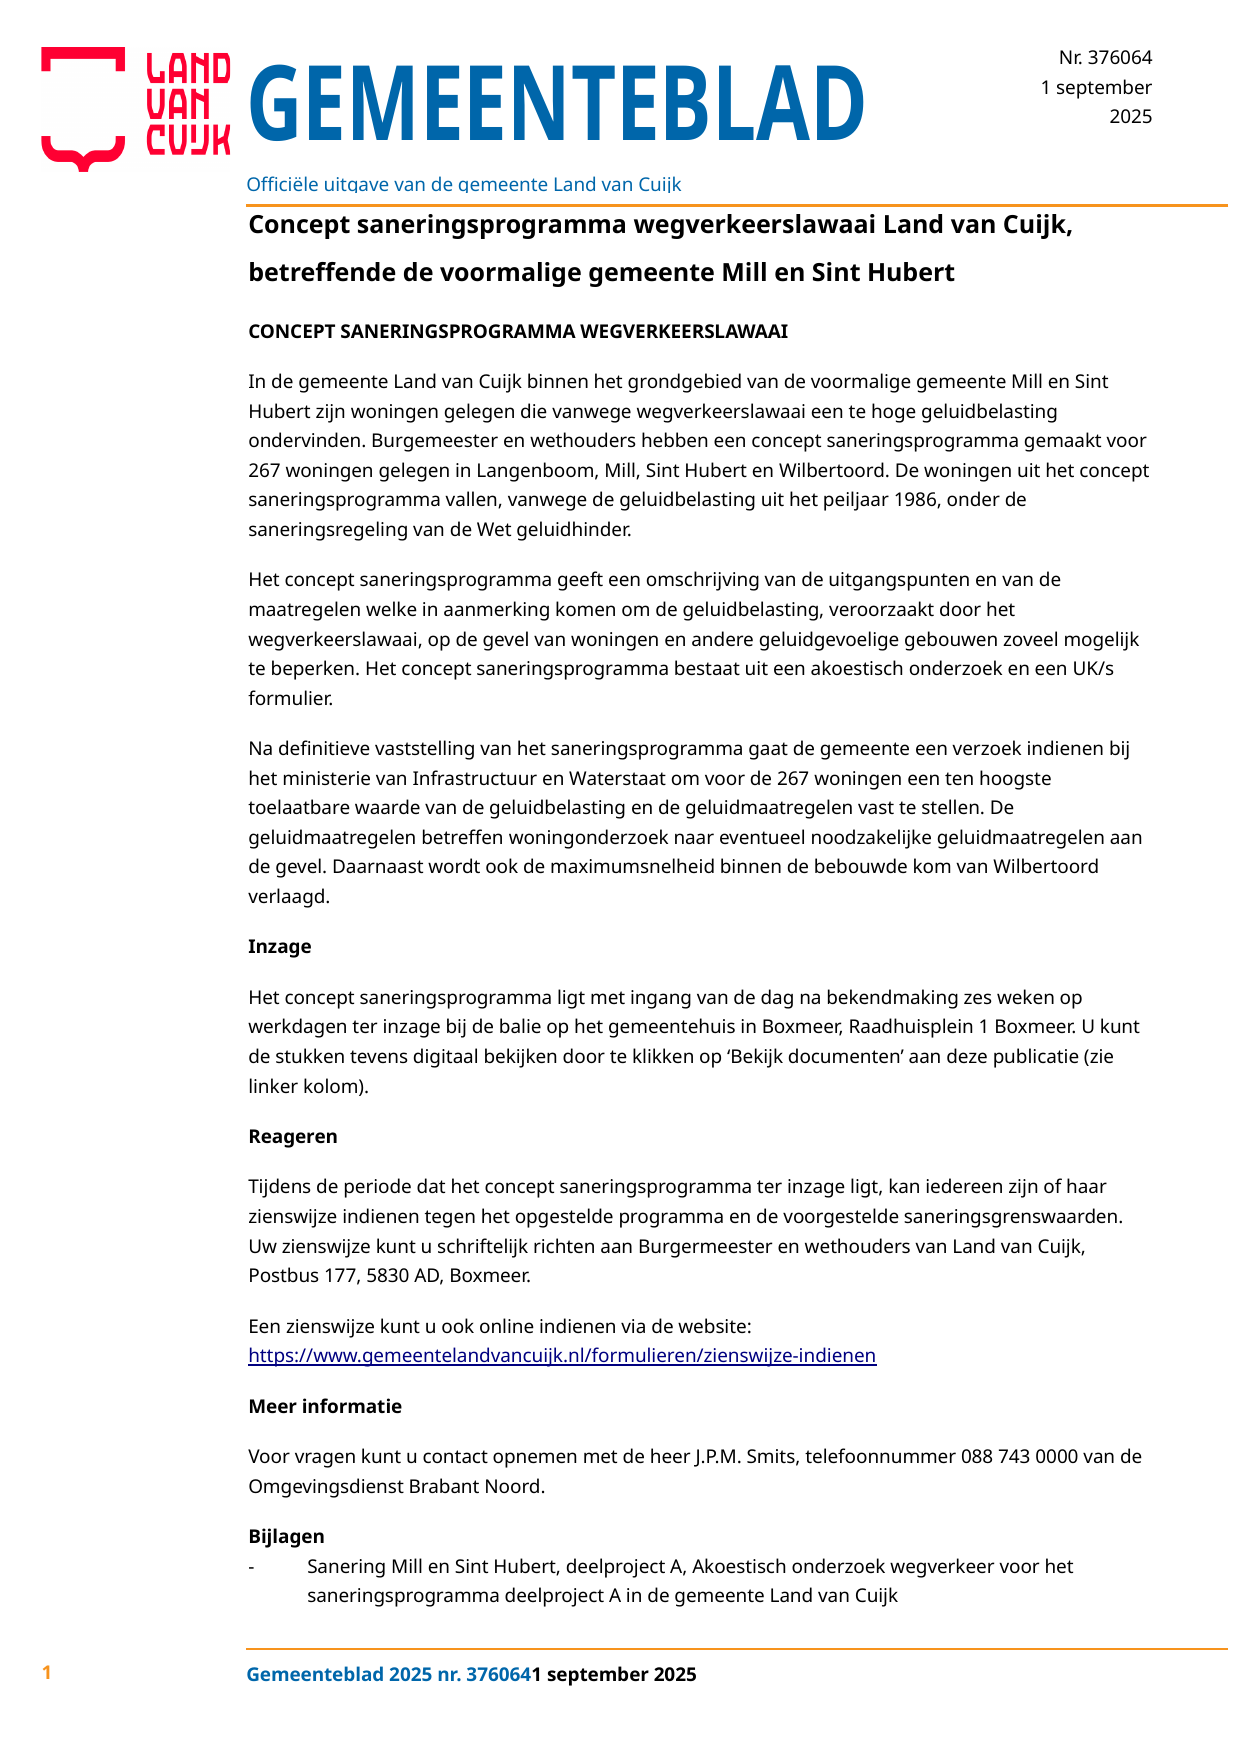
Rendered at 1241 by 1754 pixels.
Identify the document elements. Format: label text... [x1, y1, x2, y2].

text Het concept saneringsprogramma ligt met ingang van de dag na bekendmaking zes weken op werkdagen ter inzage bij de balie op het gemeentehuis in Boxmeer, Raadhuisplein 1 Boxmeer. U kunt de stukken tevens digitaal bekijken door te klikken op ‘Bekijk documenten’ aan deze publicatie (zie linker kolom). [248, 984, 1152, 1099]
text Reageren [248, 1123, 1152, 1149]
text Het concept saneringsprogramma geeft een omschrijving van de uitgangspunten en van de maatregelen welke in aanmerking komen om de geluidbelasting, veroorzaakt door het wegverkeerslawaai, op de gevel van woningen en andere geluidgevoelige gebouwen zoveel mogelijk te beperken. Het concept saneringsprogramma bestaat uit een akoestisch onderzoek en een UK/s formulier. [248, 567, 1152, 711]
text In de gemeente Land van Cuijk binnen het grondgebied van de voormalige gemeente Mill en Sint Hubert zijn woningen gelegen die vanwege wegverkeerslawaai een te hoge geluidbelasting ondervinden. Burgemeester en wethouders hebben een concept saneringsprogramma gemaakt voor 267 woningen gelegen in Langenboom, Mill, Sint Hubert en Wilbertoord. De woningen uit het concept saneringsprogramma vallen, vanwege de geluidbelasting uit het peiljaar 1986, onder de saneringsregeling van de Wet geluidhinder. [248, 368, 1152, 542]
text Bijlagen [248, 1523, 1152, 1549]
text Inzage [248, 934, 1152, 959]
text CONCEPT SANERINGSPROGRAMMA WEGVERKEERSLAWAAI [248, 318, 1152, 344]
text Tijdens de periode dat het concept saneringsprogramma ter inzage ligt, kan iedereen zijn of haar zienswijze indienen tegen het opgestelde programma en de voorgestelde saneringsgrenswaarden. Uw zienswijze kunt u schriftelijk richten aan Burgermeester en wethouders van Land van Cuijk, Postbus 177, 5830 AD, Boxmeer. [248, 1174, 1152, 1288]
text Concept saneringsprogramma wegverkeerslawaai Land van Cuijk, betreffende de voormalige gemeente Mill en Sint Hubert [248, 207, 1152, 288]
picture [41, 47, 231, 172]
list Sanering Mill en Sint Hubert, deelproject A, Akoestisch onderzoek wegverkeer voor het saneringsprogramma deelproject A in de gemeente Land van Cuijk [248, 1553, 1152, 1608]
text Meer informatie [248, 1393, 1152, 1419]
text Voor vragen kunt u contact opnemen met de heer J.P.M. Smits, telefoonnummer 088 743 0000 van de Omgevingsdienst Brabant Noord. [248, 1443, 1152, 1499]
text Een zienswijze kunt u ook online indienen via de website: https://www.gemeentelandvancuijk.nl/formulieren/zienswijze-indienen [248, 1313, 1152, 1368]
text Na definitieve vaststelling van het saneringsprogramma gaat de gemeente een verzoek indienen bij het ministerie van Infrastructuur en Waterstaat om voor de 267 woningen een ten hoogste toelaatbare waarde van de geluidbelasting en de geluidmaatregelen vast te stellen. De geluidmaatregelen betreffen woningonderzoek naar eventueel noodzakelijke geluidmaatregelen aan de gevel. Daarnaast wordt ook de maximumsnelheid binnen de bebouwde kom van Wilbertoord verlaagd. [248, 735, 1152, 909]
